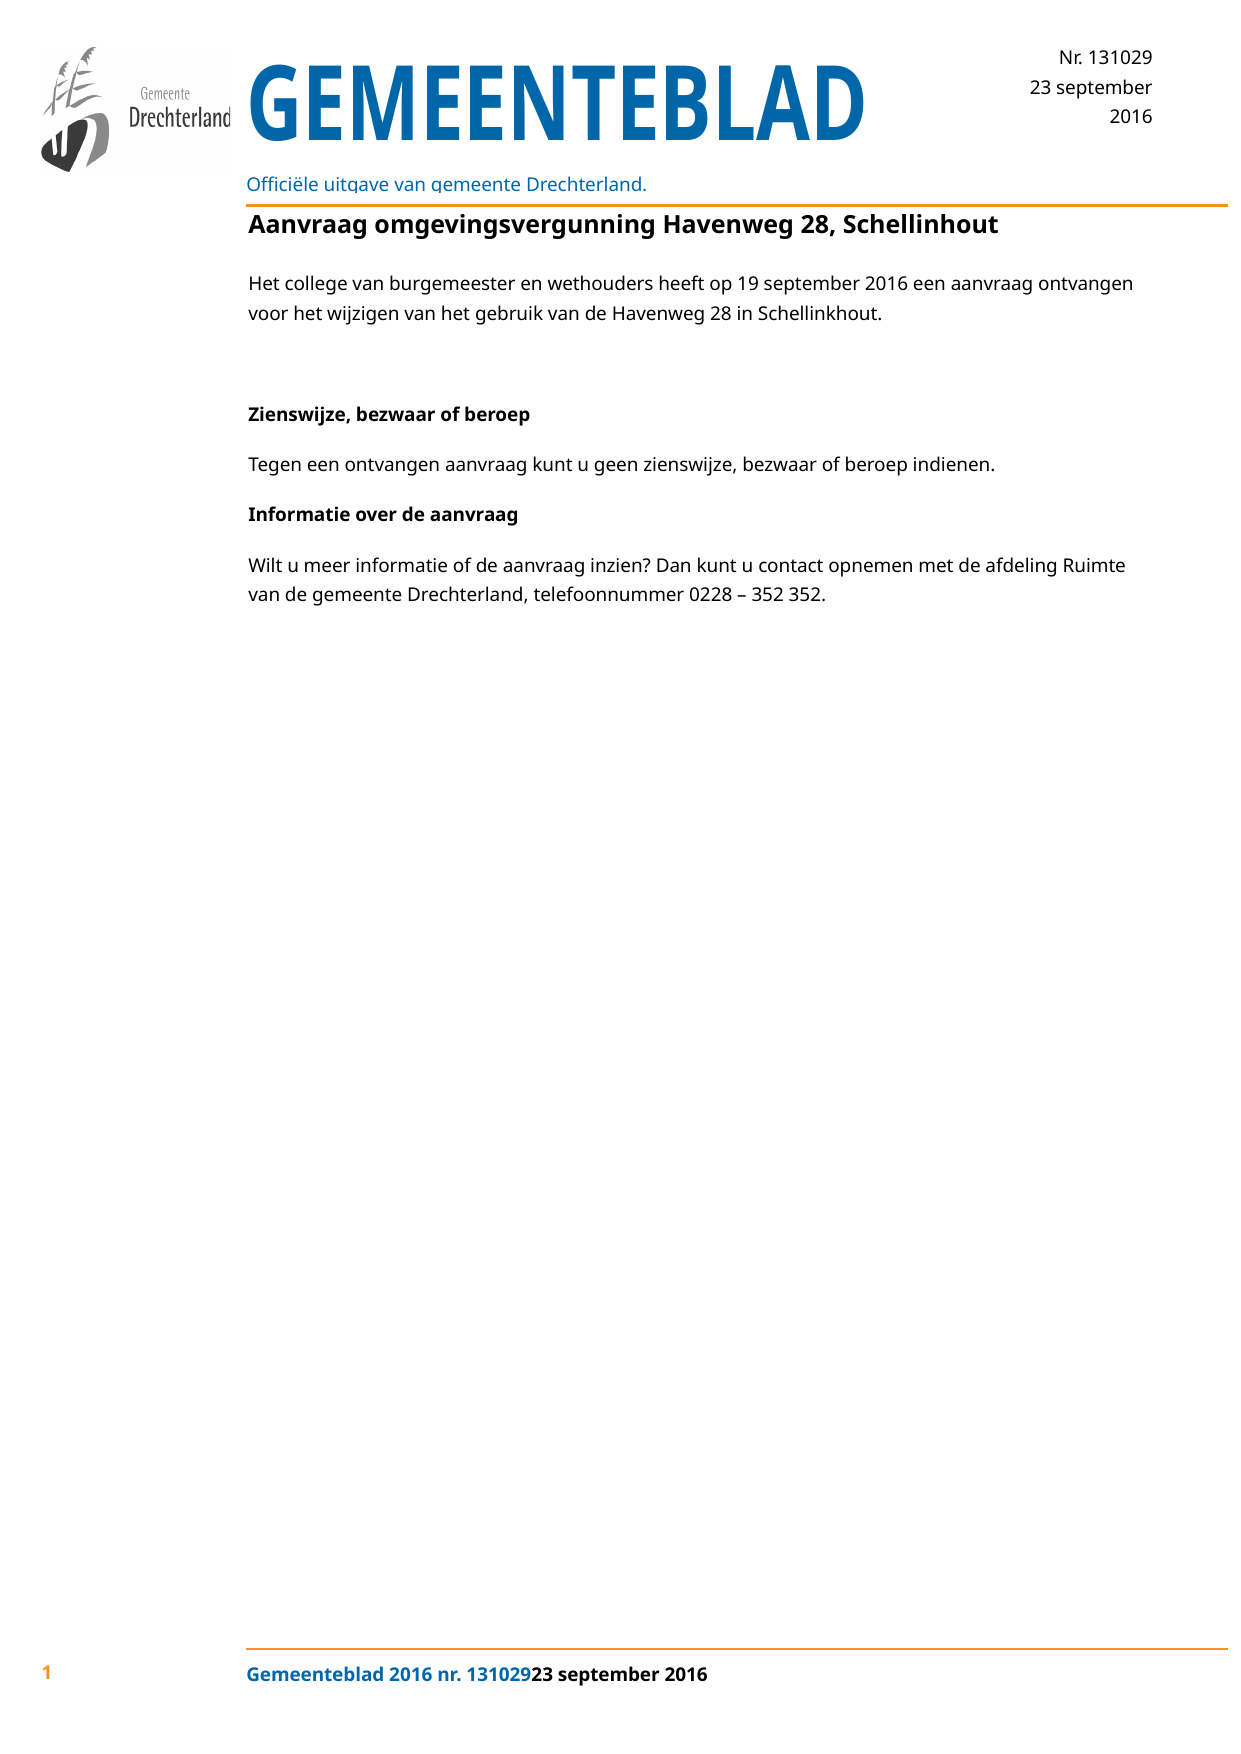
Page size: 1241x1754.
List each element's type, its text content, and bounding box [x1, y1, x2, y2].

text Zienswijze, bezwaar of beroep [248, 401, 1152, 426]
text Het college van burgemeester en wethouders heeft op 19 september 2016 een aanvraag ontvangen voor het wijzigen van het gebruik van de Havenweg 28 in Schellinkhout. [248, 270, 1152, 326]
text Wilt u meer informatie of de aanvraag inzien? Dan kunt u contact opnemen met de afdeling Ruimte van de gemeente Drechterland, telefoonnummer 0228 – 352 352. [248, 552, 1152, 607]
text Aanvraag omgevingsvergunning Havenweg 28, Schellinhout [248, 207, 1152, 241]
text Tegen een ontvangen aanvraag kunt u geen zienswijze, bezwaar of beroep indienen. [248, 451, 1152, 477]
picture [41, 47, 231, 172]
text Informatie over de aanvraag [248, 502, 1152, 527]
